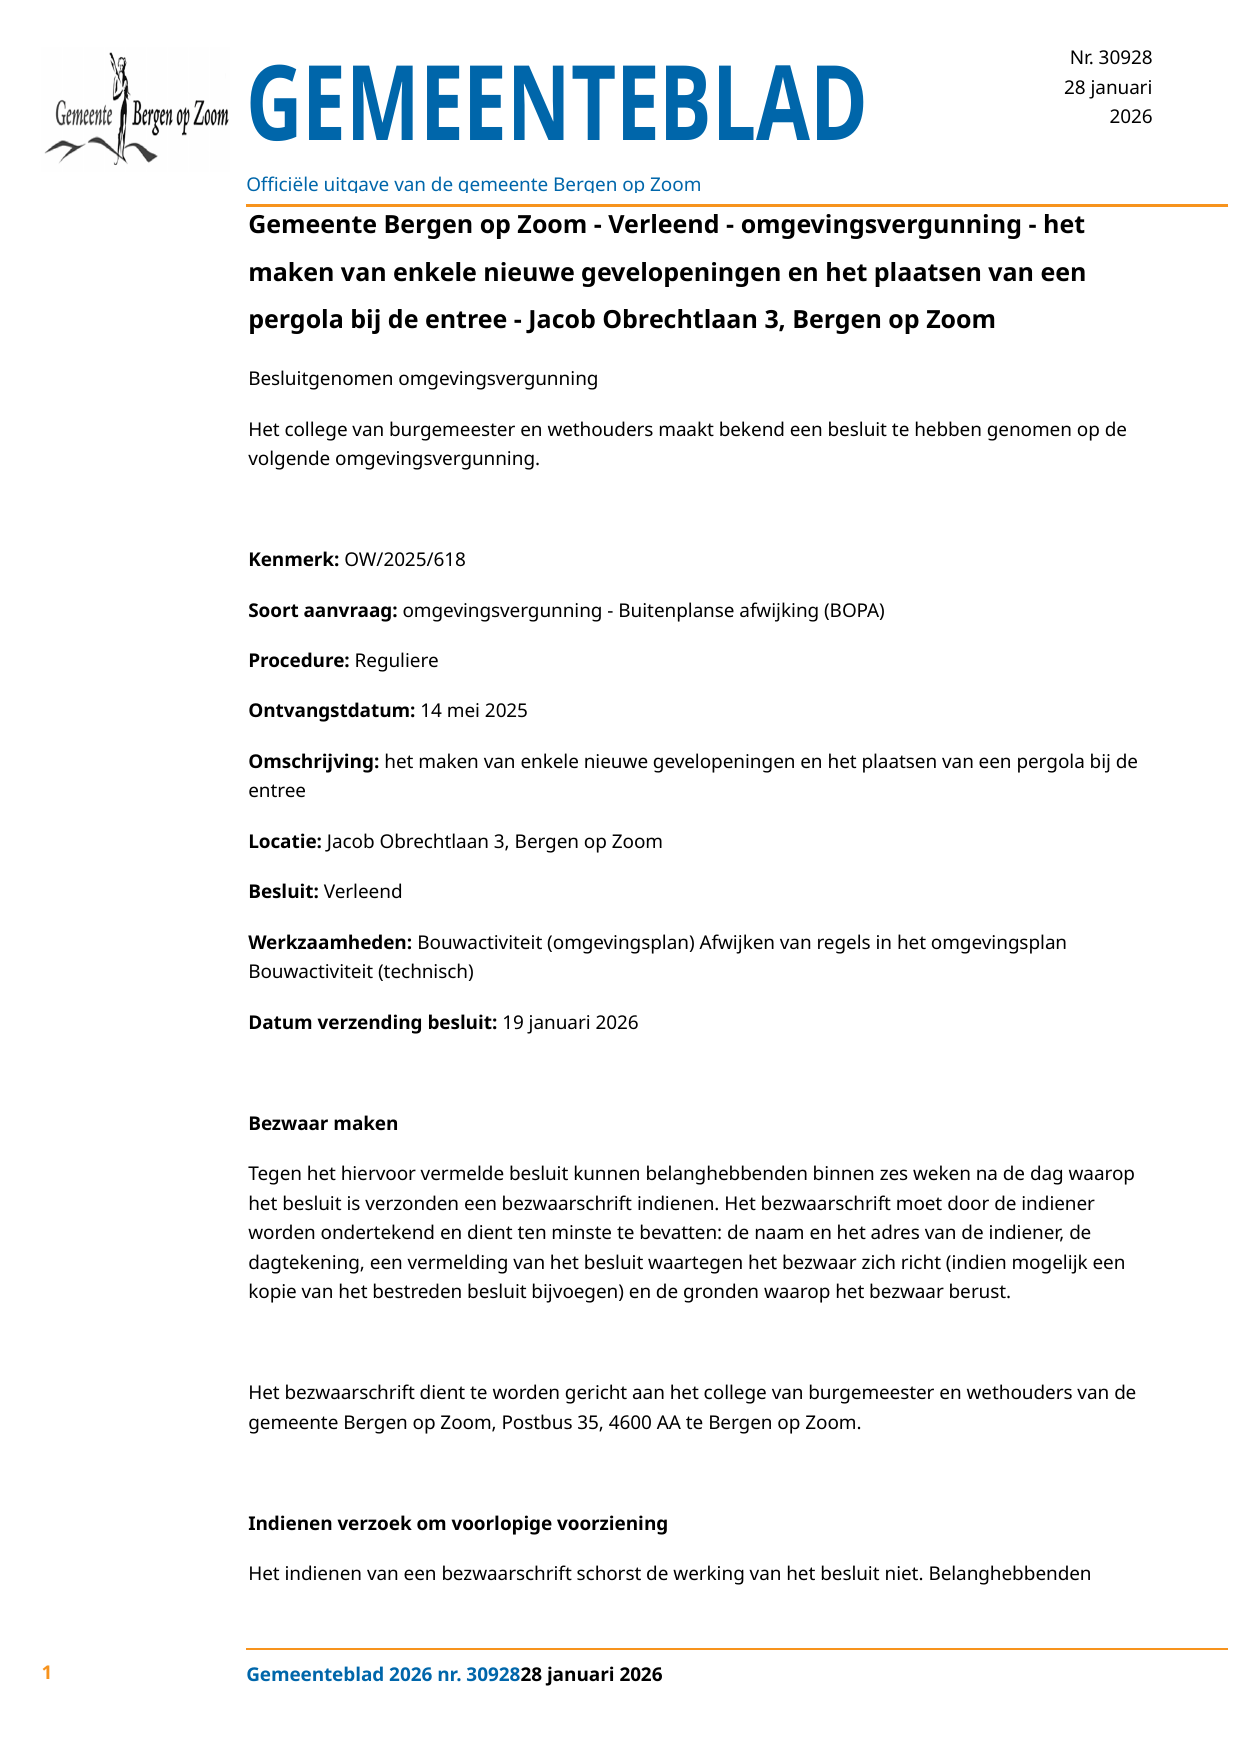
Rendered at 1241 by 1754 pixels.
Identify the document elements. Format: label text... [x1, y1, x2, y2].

picture [41, 47, 231, 172]
text Werkzaamheden: Bouwactiviteit (omgevingsplan) Afwijken van regels in het omgevingsplan Bouwactiviteit (technisch) [248, 929, 1152, 984]
text Het indienen van een bezwaarschrift schorst de werking van het besluit niet. Belanghebbenden [248, 1560, 1152, 1586]
text Tegen het hiervoor vermelde besluit kunnen belanghebbenden binnen zes weken na de dag waarop het besluit is verzonden een bezwaarschrift indienen. Het bezwaarschrift moet door de indiener worden ondertekend en dient ten minste te bevatten: de naam en het adres van de indiener, de dagtekening, een vermelding van het besluit waartegen het bezwaar zich richt (indien mogelijk een kopie van het bestreden besluit bijvoegen) en de gronden waarop het bezwaar berust. [248, 1160, 1152, 1304]
text Procedure: Reguliere [248, 647, 1152, 673]
text Het bezwaarschrift dient te worden gericht aan het college van burgemeester en wethouders van de gemeente Bergen op Zoom, Postbus 35, 4600 AA te Bergen op Zoom. [248, 1379, 1152, 1434]
text Besluitgenomen omgevingsvergunning [248, 366, 1152, 391]
text Gemeente Bergen op Zoom - Verleend - omgevingsvergunning - het maken van enkele nieuwe gevelopeningen en het plaatsen van een pergola bij de entree - Jacob Obrechtlaan 3, Bergen op Zoom [248, 207, 1152, 336]
text Datum verzending besluit: 19 januari 2026 [248, 1009, 1152, 1034]
text Ontvangstdatum: 14 mei 2025 [248, 698, 1152, 723]
text Bezwaar maken [248, 1110, 1152, 1135]
text Besluit: Verleend [248, 878, 1152, 904]
text Soort aanvraag: omgevingsvergunning - Buitenplanse afwijking (BOPA) [248, 597, 1152, 622]
text Indienen verzoek om voorlopige voorziening [248, 1510, 1152, 1535]
text Locatie: Jacob Obrechtlaan 3, Bergen op Zoom [248, 828, 1152, 854]
text Omschrijving: het maken van enkele nieuwe gevelopeningen en het plaatsen van een pergola bij de entree [248, 748, 1152, 803]
text Kenmerk: OW/2025/618 [248, 546, 1152, 572]
text Het college van burgemeester en wethouders maakt bekend een besluit te hebben genomen op de volgende omgevingsvergunning. [248, 416, 1152, 471]
